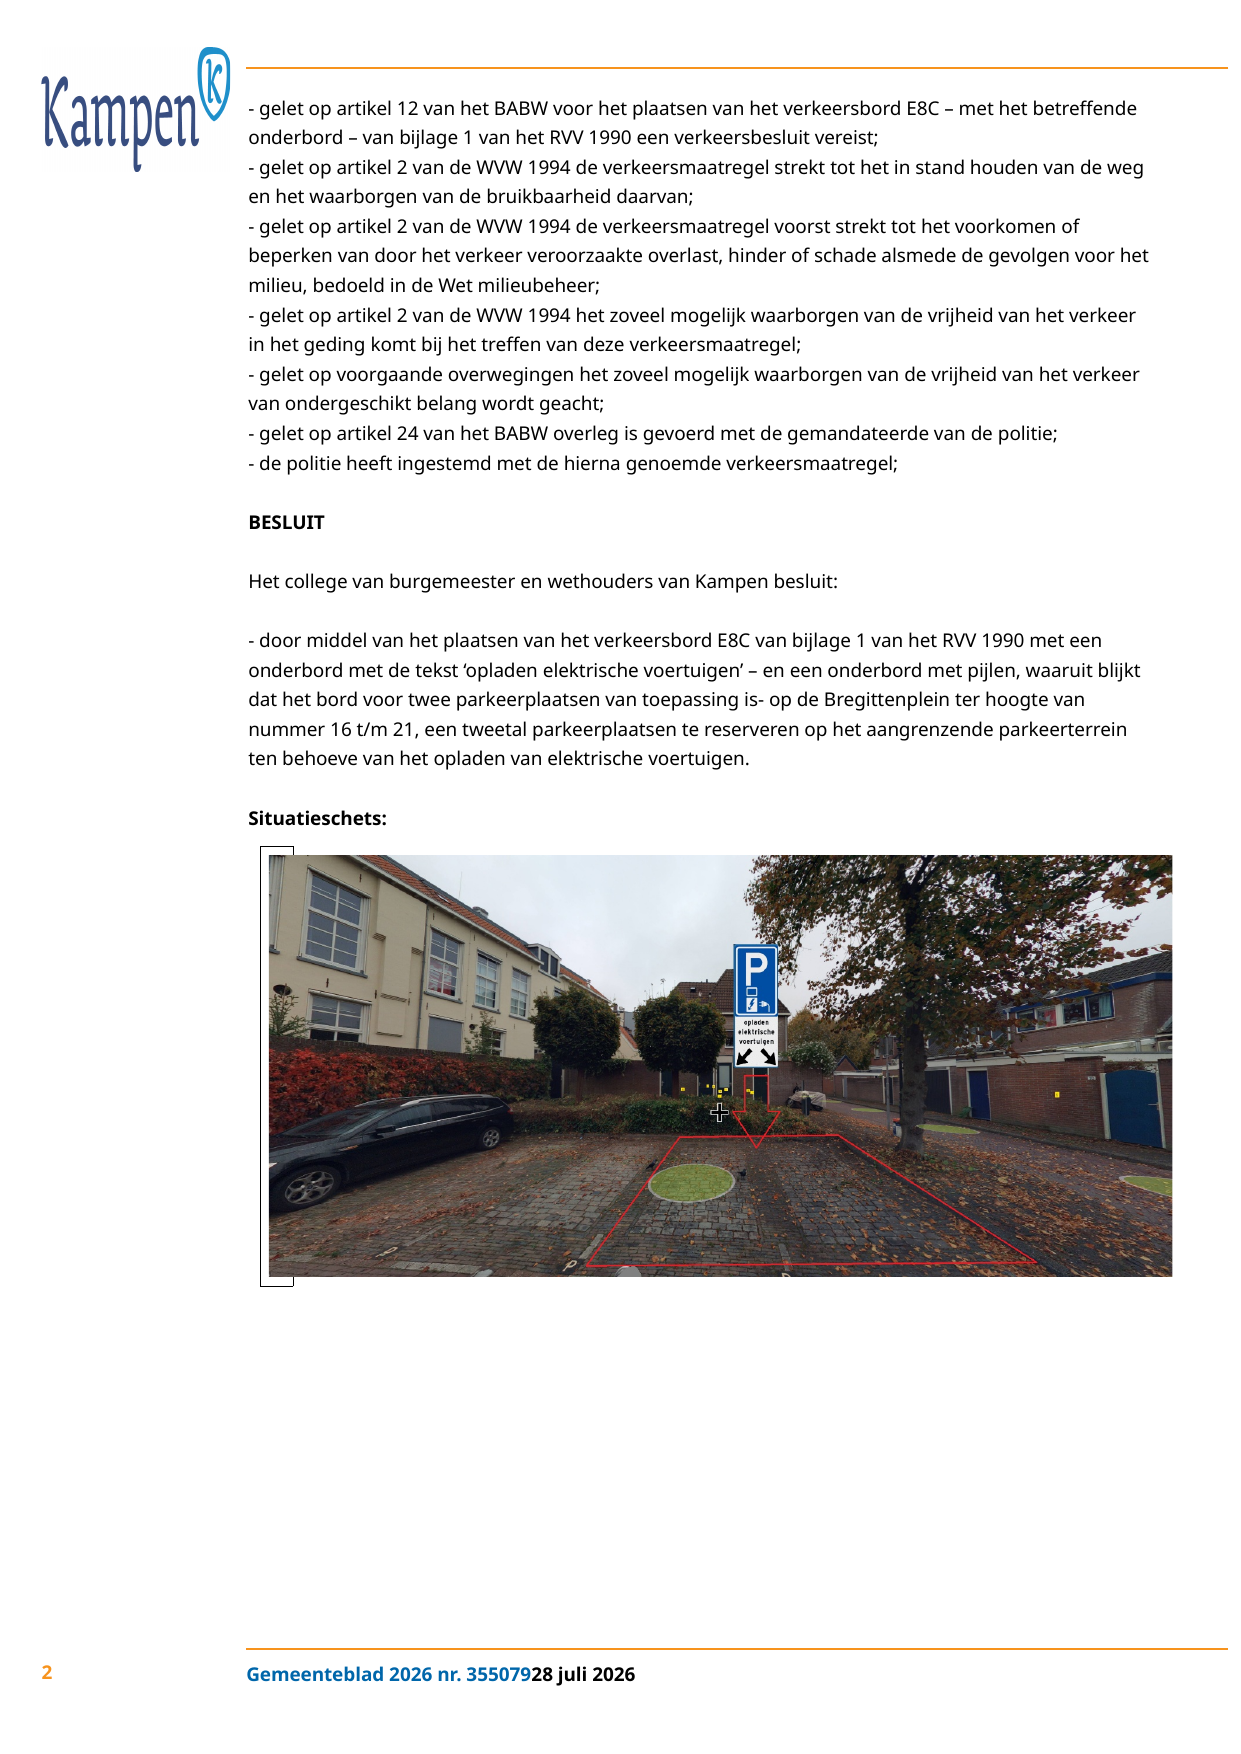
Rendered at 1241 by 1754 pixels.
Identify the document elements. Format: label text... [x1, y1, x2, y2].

text - gelet op artikel 12 van het BABW voor het plaatsen van het verkeersbord E8C – met het betreffende onderbord – van bijlage 1 van het RVV 1990 een verkeersbesluit vereist; [248, 95, 1152, 150]
text - gelet op artikel 2 van de WVW 1994 de verkeersmaatregel voorst strekt tot het voorkomen of beperken van door het verkeer veroorzaakte overlast, hinder of schade alsmede de gevolgen voor het milieu, bedoeld in de Wet milieubeheer; [248, 213, 1152, 298]
text - gelet op voorgaande overwegingen het zoveel mogelijk waarborgen van de vrijheid van het verkeer van ondergeschikt belang wordt geacht; [248, 361, 1152, 416]
text - de politie heeft ingestemd met de hierna genoemde verkeersmaatregel; [248, 450, 1152, 476]
picture [268, 855, 1173, 1277]
text Het college van burgemeester en wethouders van Kampen besluit: [248, 568, 1152, 594]
picture [41, 47, 231, 172]
text Situatieschets: [248, 805, 1152, 831]
text - gelet op artikel 2 van de WVW 1994 de verkeersmaatregel strekt tot het in stand houden van de weg en het waarborgen van de bruikbaarheid daarvan; [248, 154, 1152, 209]
text BESLUIT [248, 509, 1152, 535]
text - door middel van het plaatsen van het verkeersbord E8C van bijlage 1 van het RVV 1990 met een onderbord met de tekst ‘opladen elektrische voertuigen’ – en een onderbord met pijlen, waaruit blijkt dat het bord voor twee parkeerplaatsen van toepassing is- op de Bregittenplein ter hoogte van nummer 16 t/m 21, een tweetal parkeerplaatsen te reserveren op het aangrenzende parkeerterrein ten behoeve van het opladen van elektrische voertuigen. [248, 627, 1152, 771]
text - gelet op artikel 24 van het BABW overleg is gevoerd met de gemandateerde van de politie; [248, 420, 1152, 446]
text - gelet op artikel 2 van de WVW 1994 het zoveel mogelijk waarborgen van de vrijheid van het verkeer in het geding komt bij het treffen van deze verkeersmaatregel; [248, 302, 1152, 357]
